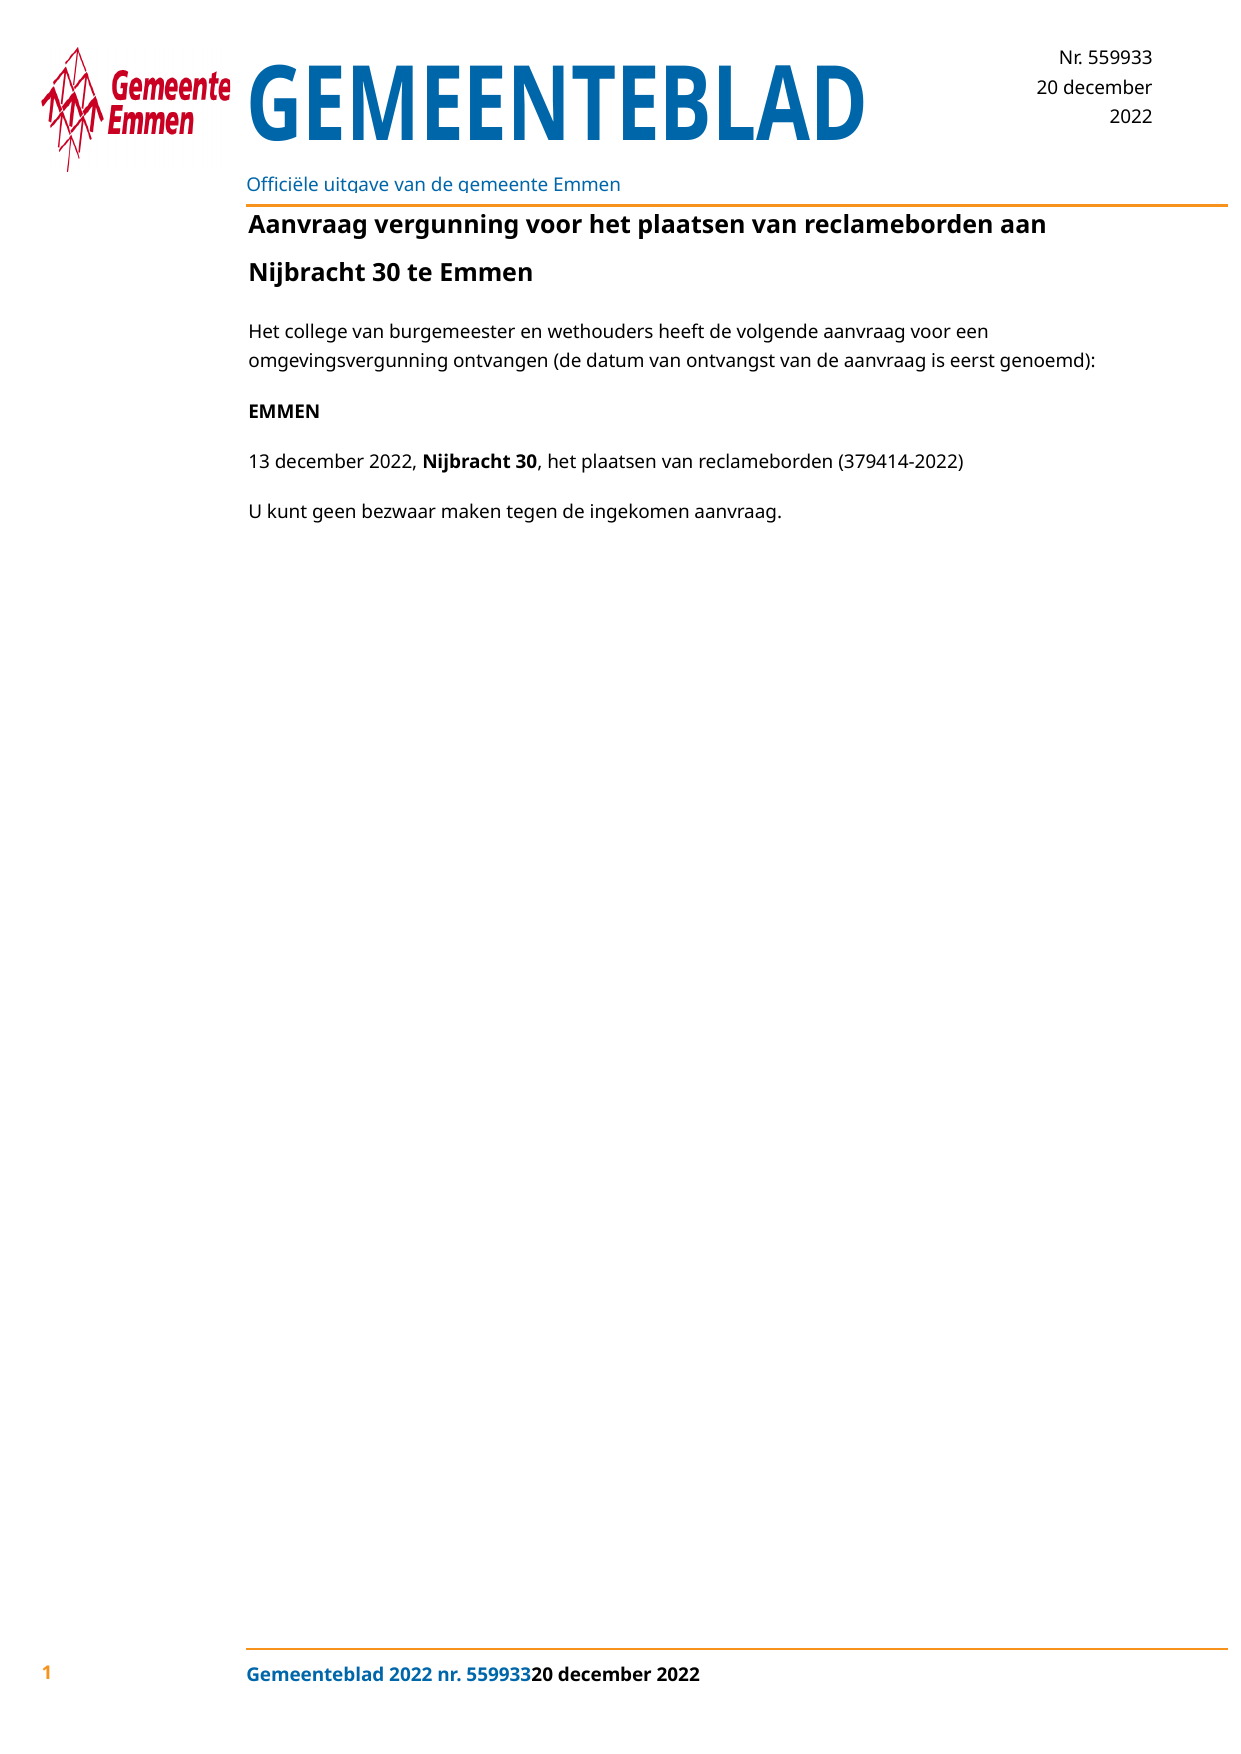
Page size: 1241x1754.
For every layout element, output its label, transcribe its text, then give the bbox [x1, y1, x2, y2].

picture [41, 47, 231, 172]
text 13 december 2022, Nijbracht 30, het plaatsen van reclameborden (379414-2022) [248, 448, 1152, 474]
text Het college van burgemeester en wethouders heeft de volgende aanvraag voor een omgevingsvergunning ontvangen (de datum van ontvangst van de aanvraag is eerst genoemd): [248, 318, 1152, 373]
text Aanvraag vergunning voor het plaatsen van reclameborden aan Nijbracht 30 te Emmen [248, 207, 1152, 288]
text U kunt geen bezwaar maken tegen de ingekomen aanvraag. [248, 499, 1152, 524]
text EMMEN [248, 398, 1152, 424]
